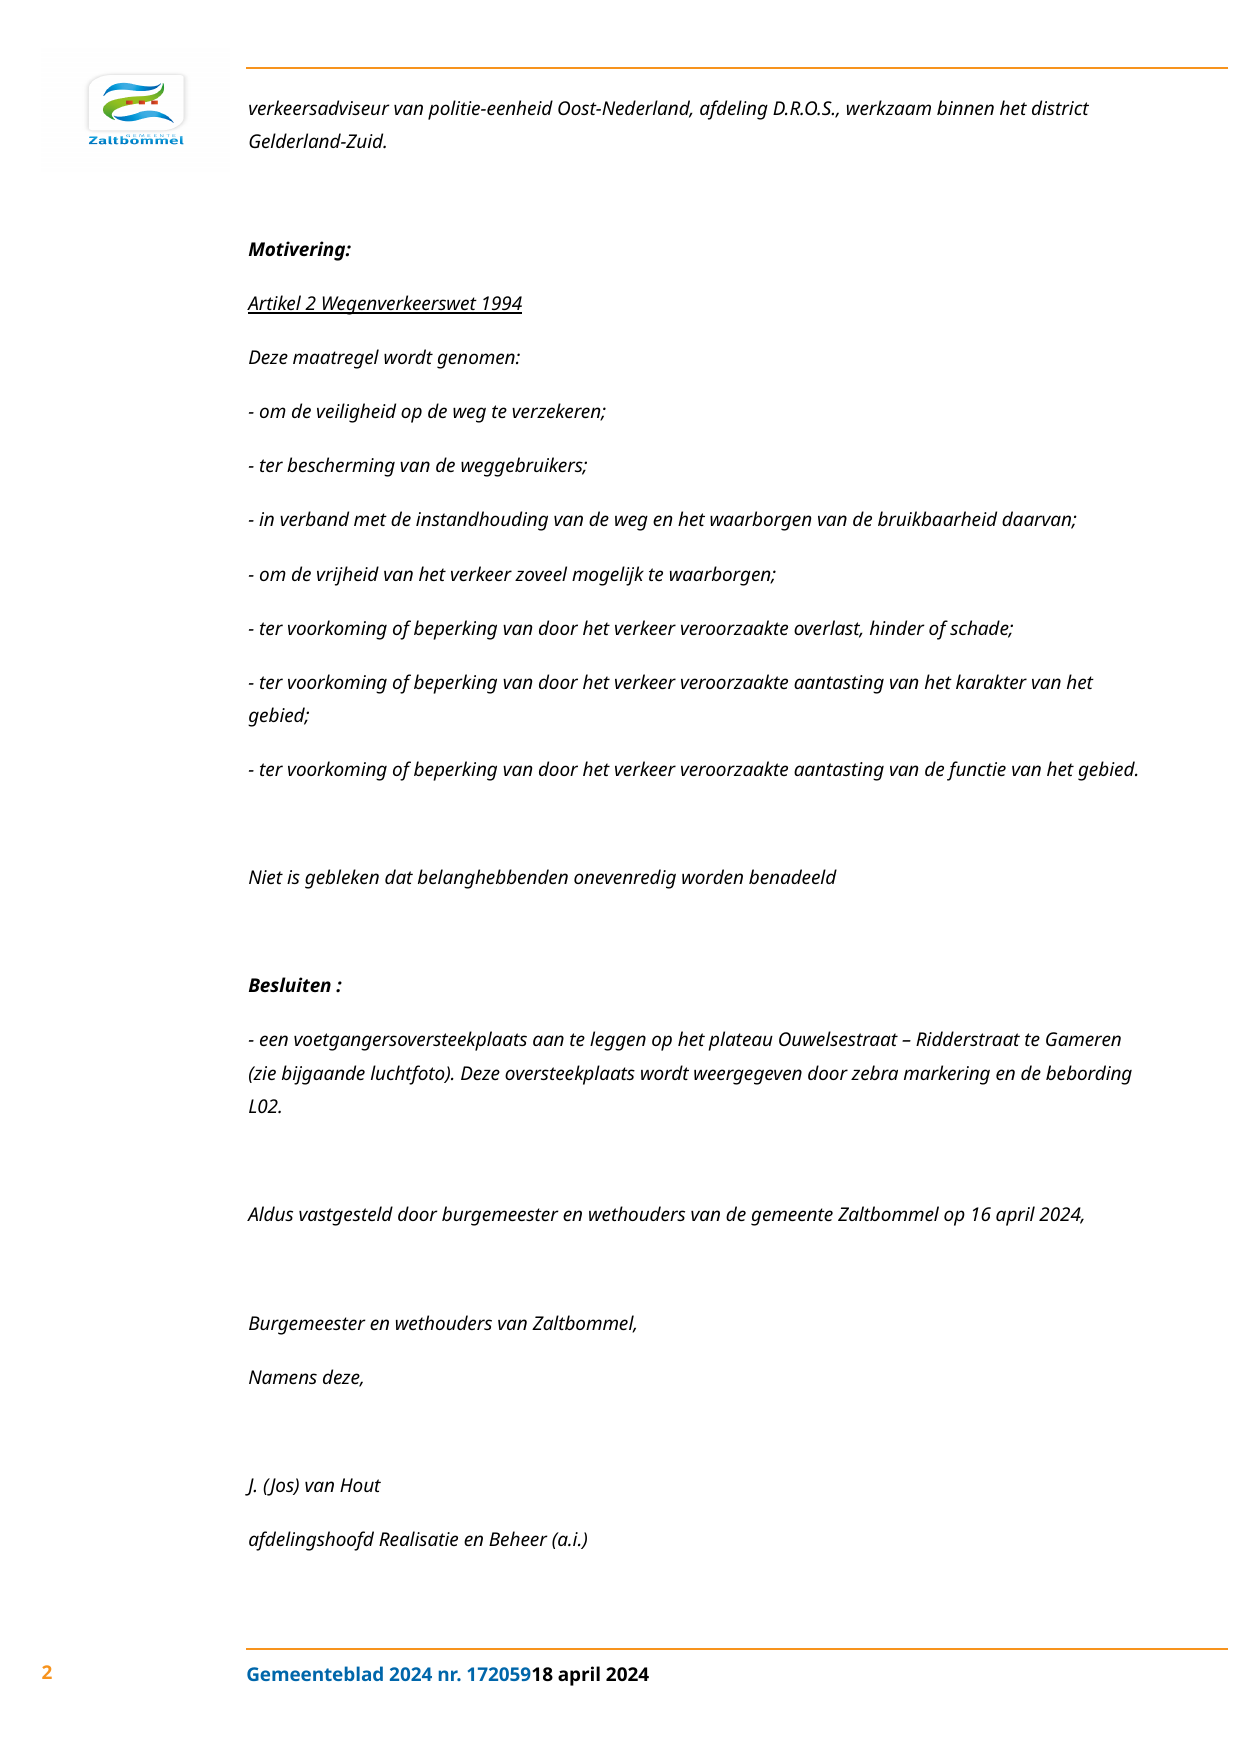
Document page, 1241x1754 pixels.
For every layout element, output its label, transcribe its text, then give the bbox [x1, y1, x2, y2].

text Niet is gebleken dat belanghebbenden onevenredig worden benadeeld [248, 864, 1152, 890]
text - ter voorkoming of beperking van door het verkeer veroorzaakte overlast, hinder of schade; [248, 615, 1152, 641]
text Besluiten : [248, 973, 1152, 998]
text - ter voorkoming of beperking van door het verkeer veroorzaakte aantasting van de functie van het gebied. [248, 756, 1152, 782]
text - ter bescherming van de weggebruikers; [248, 453, 1152, 478]
text Aldus vastgesteld door burgemeester en wethouders van de gemeente Zaltbommel op 16 april 2024, [248, 1202, 1152, 1227]
text Burgemeester en wethouders van Zaltbommel, [248, 1310, 1152, 1336]
text - in verband met de instandhouding van de weg en het waarborgen van de bruikbaarheid daarvan; [248, 507, 1152, 532]
text - om de veiligheid op de weg te verzekeren; [248, 398, 1152, 424]
picture [41, 47, 231, 172]
text verkeersadviseur van politie-eenheid Oost-Nederland, afdeling D.R.O.S., werkzaam binnen het district Gelderland-Zuid. [248, 95, 1152, 154]
text Motivering: [248, 236, 1152, 262]
text - ter voorkoming of beperking van door het verkeer veroorzaakte aantasting van het karakter van het gebied; [248, 669, 1152, 728]
text afdelingshoofd Realisatie en Beheer (a.i.) [248, 1526, 1152, 1552]
text Namens deze, [248, 1364, 1152, 1389]
text Deze maatregel wordt genomen: [248, 344, 1152, 370]
text - om de vrijheid van het verkeer zoveel mogelijk te waarborgen; [248, 561, 1152, 586]
text Artikel 2 Wegenverkeerswet 1994 [248, 290, 1152, 316]
text - een voetgangersoversteekplaats aan te leggen op het plateau Ouwelsestraat – Ridderstraat te Gameren (zie bijgaande luchtfoto). Deze oversteekplaats wordt weergegeven door zebra markering en de bebording L02. [248, 1027, 1152, 1119]
text J. (Jos) van Hout [248, 1472, 1152, 1498]
